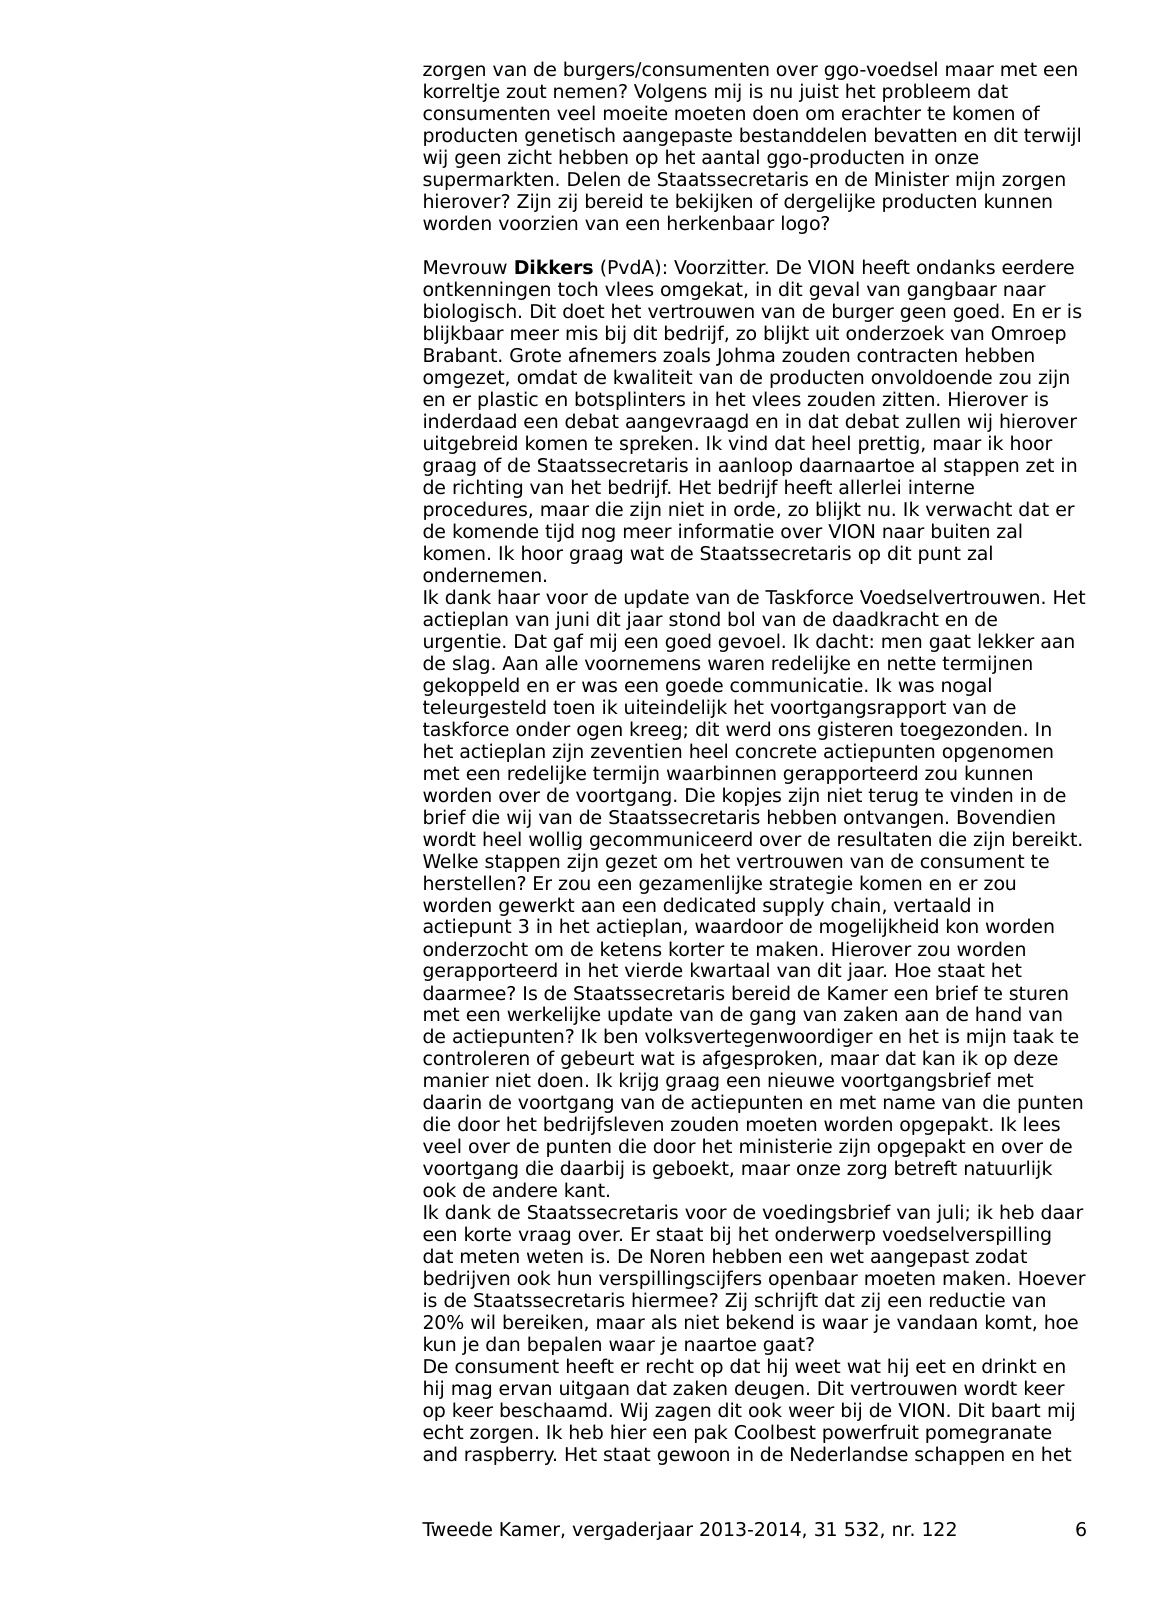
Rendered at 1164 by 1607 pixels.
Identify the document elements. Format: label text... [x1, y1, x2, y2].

text De consument heeft er recht op dat hij weet wat hij eet en drinkt en hij mag ervan uitgaan dat zaken deugen. Dit vertrouwen wordt keer op keer beschaamd. Wij zagen dit ook weer bij de VION. Dit baart mij echt zorgen. Ik heb hier een pak Coolbest powerfruit pomegranate and raspberry. Het staat gewoon in de Nederlandse schappen en het [422, 1356, 1087, 1466]
text Ik dank haar voor de update van de Taskforce Voedselvertrouwen. Het actieplan van juni dit jaar stond bol van de daadkracht en de urgentie. Dat gaf mij een goed gevoel. Ik dacht: men gaat lekker aan de slag. Aan alle voornemens waren redelijke en nette termijnen gekoppeld en er was een goede communicatie. Ik was nogal teleurgesteld toen ik uiteindelijk het voortgangsrapport van de taskforce onder ogen kreeg; dit werd ons gisteren toegezonden. In het actieplan zijn zeventien heel concrete actiepunten opgenomen met een redelijke termijn waarbinnen gerapporteerd zou kunnen worden over de voortgang. Die kopjes zijn niet terug te vinden in de brief die wij van de Staatssecretaris hebben ontvangen. Bovendien wordt heel wollig gecommuniceerd over de resultaten die zijn bereikt. Welke stappen zijn gezet om het vertrouwen van de consument te herstellen? Er zou een gezamenlijke strategie komen en er zou worden gewerkt aan een dedicated supply chain, vertaald in actiepunt 3 in het actieplan, waardoor de mogelijkheid kon worden onderzocht om de ketens korter te maken. Hierover zou worden gerapporteerd in het vierde kwartaal van dit jaar. Hoe staat het daarmee? Is de Staatssecretaris bereid de Kamer een brief te sturen met een werkelijke update van de gang van zaken aan de hand van de actiepunten? Ik ben volksvertegenwoordiger en het is mijn taak te controleren of gebeurt wat is afgesproken, maar dat kan ik op deze manier niet doen. Ik krijg graag een nieuwe voortgangsbrief met daarin de voortgang van de actiepunten en met name van die punten die door het bedrijfsleven zouden moeten worden opgepakt. Ik lees veel over de punten die door het ministerie zijn opgepakt en over de voortgang die daarbij is geboekt, maar onze zorg betreft natuurlijk ook de andere kant. [422, 587, 1087, 1202]
text zorgen van de burgers/consumenten over ggo-voedsel maar met een korreltje zout nemen? Volgens mij is nu juist het probleem dat consumenten veel moeite moeten doen om erachter te komen of producten genetisch aangepaste bestanddelen bevatten en dit terwijl wij geen zicht hebben op het aantal ggo-producten in onze supermarkten. Delen de Staatssecretaris en de Minister mijn zorgen hierover? Zijn zij bereid te bekijken of dergelijke producten kunnen worden voorzien van een herkenbaar logo? [422, 59, 1087, 235]
text Mevrouw Dikkers (PvdA): Voorzitter. De VION heeft ondanks eerdere ontkenningen toch vlees omgekat, in dit geval van gangbaar naar biologisch. Dit doet het vertrouwen van de burger geen goed. En er is blijkbaar meer mis bij dit bedrijf, zo blijkt uit onderzoek van Omroep Brabant. Grote afnemers zoals Johma zouden contracten hebben omgezet, omdat de kwaliteit van de producten onvoldoende zou zijn en er plastic en botsplinters in het vlees zouden zitten. Hierover is inderdaad een debat aangevraagd en in dat debat zullen wij hierover uitgebreid komen te spreken. Ik vind dat heel prettig, maar ik hoor graag of de Staatssecretaris in aanloop daarnaartoe al stappen zet in de richting van het bedrijf. Het bedrijf heeft allerlei interne procedures, maar die zijn niet in orde, zo blijkt nu. Ik verwacht dat er de komende tijd nog meer informatie over VION naar buiten zal komen. Ik hoor graag wat de Staatssecretaris op dit punt zal ondernemen. [422, 257, 1087, 587]
text Ik dank de Staatssecretaris voor de voedingsbrief van juli; ik heb daar een korte vraag over. Er staat bij het onderwerp voedselverspilling dat meten weten is. De Noren hebben een wet aangepast zodat bedrijven ook hun verspillingscijfers openbaar moeten maken. Hoever is de Staatssecretaris hiermee? Zij schrijft dat zij een reductie van 20% wil bereiken, maar als niet bekend is waar je vandaan komt, hoe kun je dan bepalen waar je naartoe gaat? [422, 1202, 1087, 1356]
